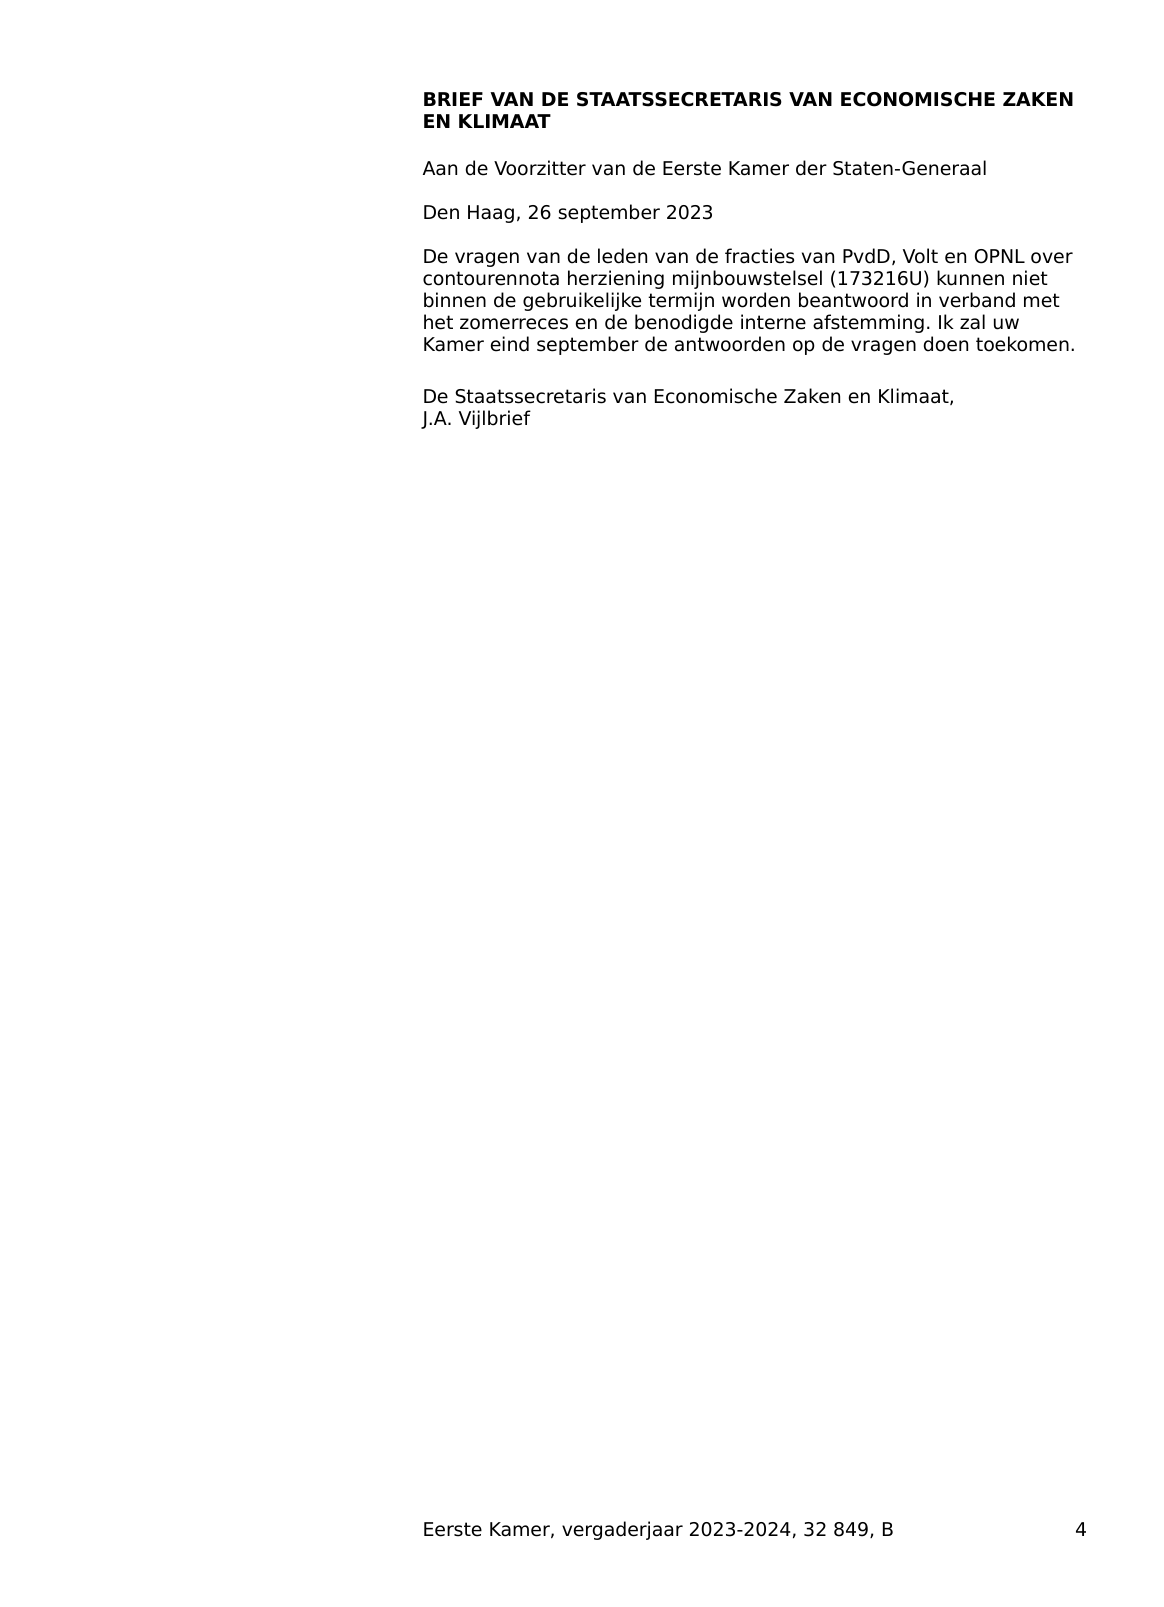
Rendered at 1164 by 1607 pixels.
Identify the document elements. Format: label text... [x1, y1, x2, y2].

text Den Haag, 26 september 2023 [422, 202, 1087, 224]
text Aan de Voorzitter van de Eerste Kamer der Staten-Generaal [422, 158, 1087, 180]
text De vragen van de leden van de fracties van PvdD, Volt en OPNL over contourennota herziening mijnbouwstelsel (173216U) kunnen niet binnen de gebruikelijke termijn worden beantwoord in verband met het zomerreces en de benodigde interne afstemming. Ik zal uw Kamer eind september de antwoorden op de vragen doen toekomen. [422, 246, 1087, 356]
text De Staatssecretaris van Economische Zaken en Klimaat, J.A. Vijlbrief [422, 386, 1087, 430]
subtitle BRIEF VAN DE STAATSSECRETARIS VAN ECONOMISCHE ZAKEN EN KLIMAAT [422, 89, 1087, 133]
